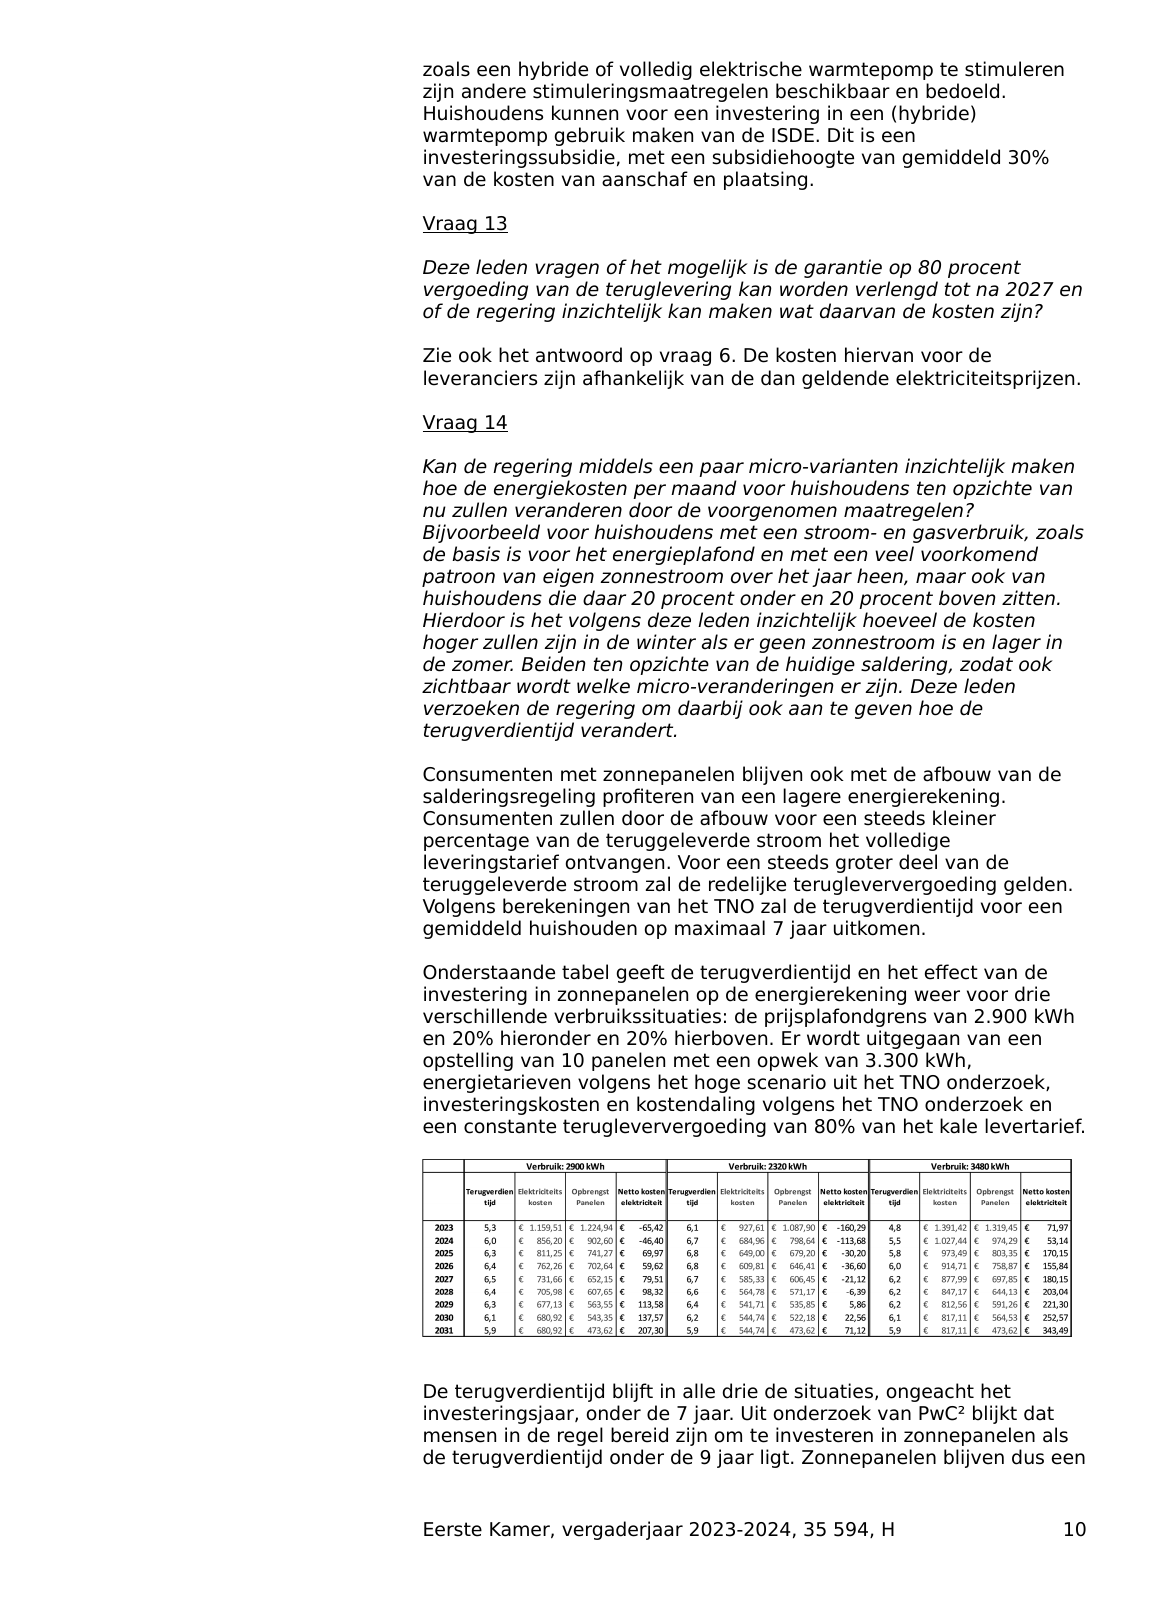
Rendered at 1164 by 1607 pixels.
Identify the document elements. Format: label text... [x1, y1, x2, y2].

text De terugverdientijd blijft in alle drie de situaties, ongeacht het investeringsjaar, onder de 7 jaar. Uit onderzoek van PwC² blijkt dat mensen in de regel bereid zijn om te investeren in zonnepanelen als de terugverdientijd onder de 9 jaar ligt. Zonnepanelen blijven dus een [422, 1381, 1087, 1469]
text Onderstaande tabel geeft de terugverdientijd en het effect van de investering in zonnepanelen op de energierekening weer voor drie verschillende verbruikssituaties: de prijsplafondgrens van 2.900 kWh en 20% hieronder en 20% hierboven. Er wordt uitgegaan van een opstelling van 10 panelen met een opwek van 3.300 kWh, energietarieven volgens het hoge scenario uit het TNO onderzoek, investeringskosten en kostendaling volgens het TNO onderzoek en een constante terugleververgoeding van 80% van het kale levertarief. [422, 962, 1087, 1137]
text Kan de regering middels een paar micro-varianten inzichtelijk maken hoe de energiekosten per maand voor huishoudens ten opzichte van nu zullen veranderen door de voorgenomen maatregelen? Bijvoorbeeld voor huishoudens met een stroom- en gasverbruik, zoals de basis is voor het energieplafond en met een veel voorkomend patroon van eigen zonnestroom over het jaar heen, maar ook van huishoudens die daar 20 procent onder en 20 procent boven zitten. Hierdoor is het volgens deze leden inzichtelijk hoeveel de kosten hoger zullen zijn in de winter als er geen zonnestroom is en lager in de zomer. Beiden ten opzichte van de huidige saldering, zodat ook zichtbaar wordt welke micro-veranderingen er zijn. Deze leden verzoeken de regering om daarbij ook aan te geven hoe de terugverdientijd verandert. [422, 456, 1087, 741]
text zoals een hybride of volledig elektrische warmtepomp te stimuleren zijn andere stimuleringsmaatregelen beschikbaar en bedoeld. Huishoudens kunnen voor een investering in een (hybride) warmtepomp gebruik maken van de ISDE. Dit is een investeringssubsidie, met een subsidiehoogte van gemiddeld 30% van de kosten van aanschaf en plaatsing. [422, 59, 1087, 191]
text Zie ook het antwoord op vraag 6. De kosten hiervan voor de leveranciers zijn afhankelijk van de dan geldende elektriciteitsprijzen. [422, 345, 1087, 389]
subtitle Vraag 14 [422, 412, 1087, 433]
picture [422, 1159, 1072, 1337]
text Consumenten met zonnepanelen blijven ook met de afbouw van de salderingsregeling profiteren van een lagere energierekening. Consumenten zullen door de afbouw voor een steeds kleiner percentage van de teruggeleverde stroom het volledige leveringstarief ontvangen. Voor een steeds groter deel van de teruggeleverde stroom zal de redelijke terugleververgoeding gelden. Volgens berekeningen van het TNO zal de terugverdientijd voor een gemiddeld huishouden op maximaal 7 jaar uitkomen. [422, 764, 1087, 939]
text Deze leden vragen of het mogelijk is de garantie op 80 procent vergoeding van de teruglevering kan worden verlengd tot na 2027 en of de regering inzichtelijk kan maken wat daarvan de kosten zijn? [422, 257, 1087, 323]
subtitle Vraag 13 [422, 213, 1087, 235]
